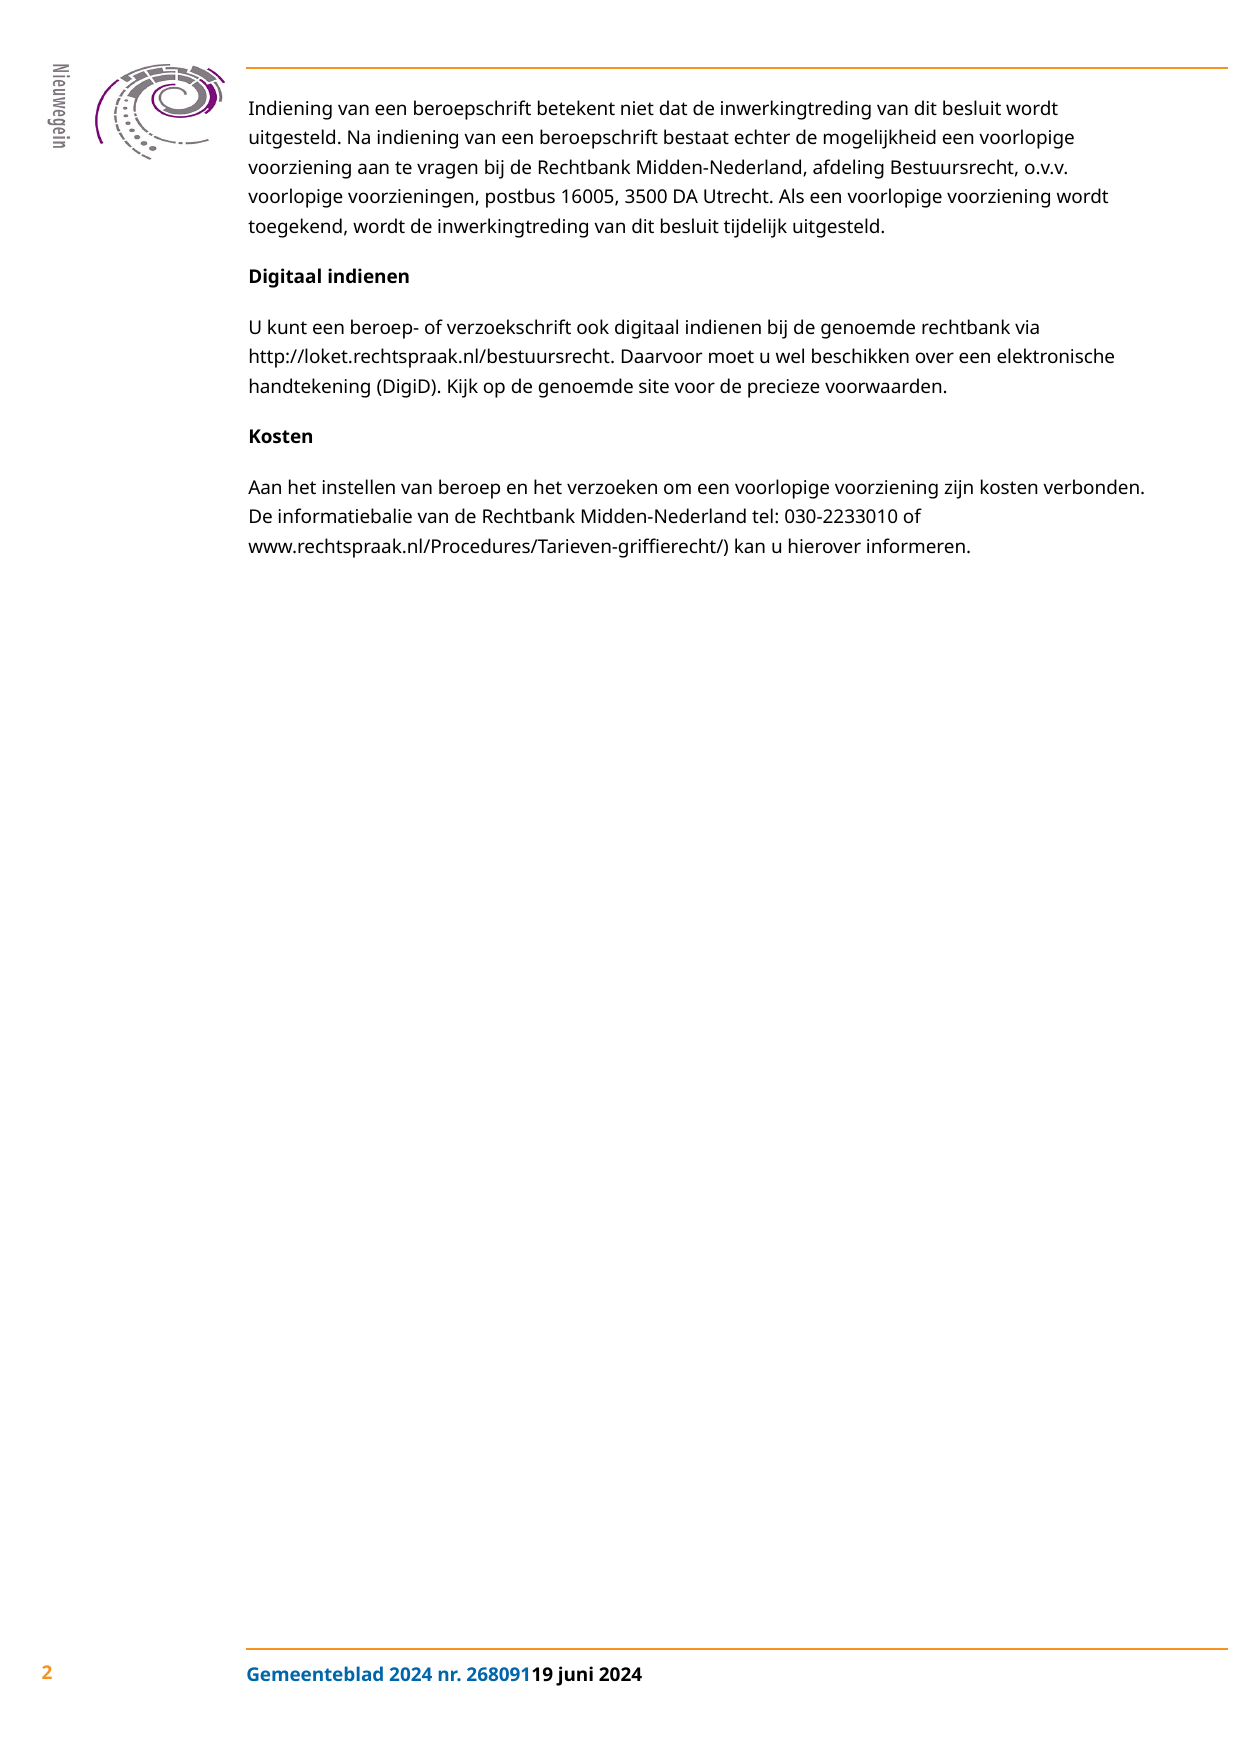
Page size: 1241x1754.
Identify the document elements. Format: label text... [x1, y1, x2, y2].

text Kosten [248, 423, 1152, 449]
picture [41, 47, 231, 172]
text Aan het instellen van beroep en het verzoeken om een voorlopige voorziening zijn kosten verbonden. De informatiebalie van de Rechtbank Midden-Nederland tel: 030-2233010 of www.rechtspraak.nl/Procedures/Tarieven-griffierecht/) kan u hierover informeren. [248, 474, 1152, 559]
text Indiening van een beroepschrift betekent niet dat de inwerkingtreding van dit besluit wordt uitgesteld. Na indiening van een beroepschrift bestaat echter de mogelijkheid een voorlopige voorziening aan te vragen bij de Rechtbank Midden-Nederland, afdeling Bestuursrecht, o.v.v. voorlopige voorzieningen, postbus 16005, 3500 DA Utrecht. Als een voorlopige voorziening wordt toegekend, wordt de inwerkingtreding van dit besluit tijdelijk uitgesteld. [248, 95, 1152, 239]
text U kunt een beroep- of verzoekschrift ook digitaal indienen bij de genoemde rechtbank via http://loket.rechtspraak.nl/bestuursrecht. Daarvoor moet u wel beschikken over een elektronische handtekening (DigiD). Kijk op de genoemde site voor de precieze voorwaarden. [248, 314, 1152, 399]
text Digitaal indienen [248, 263, 1152, 289]
